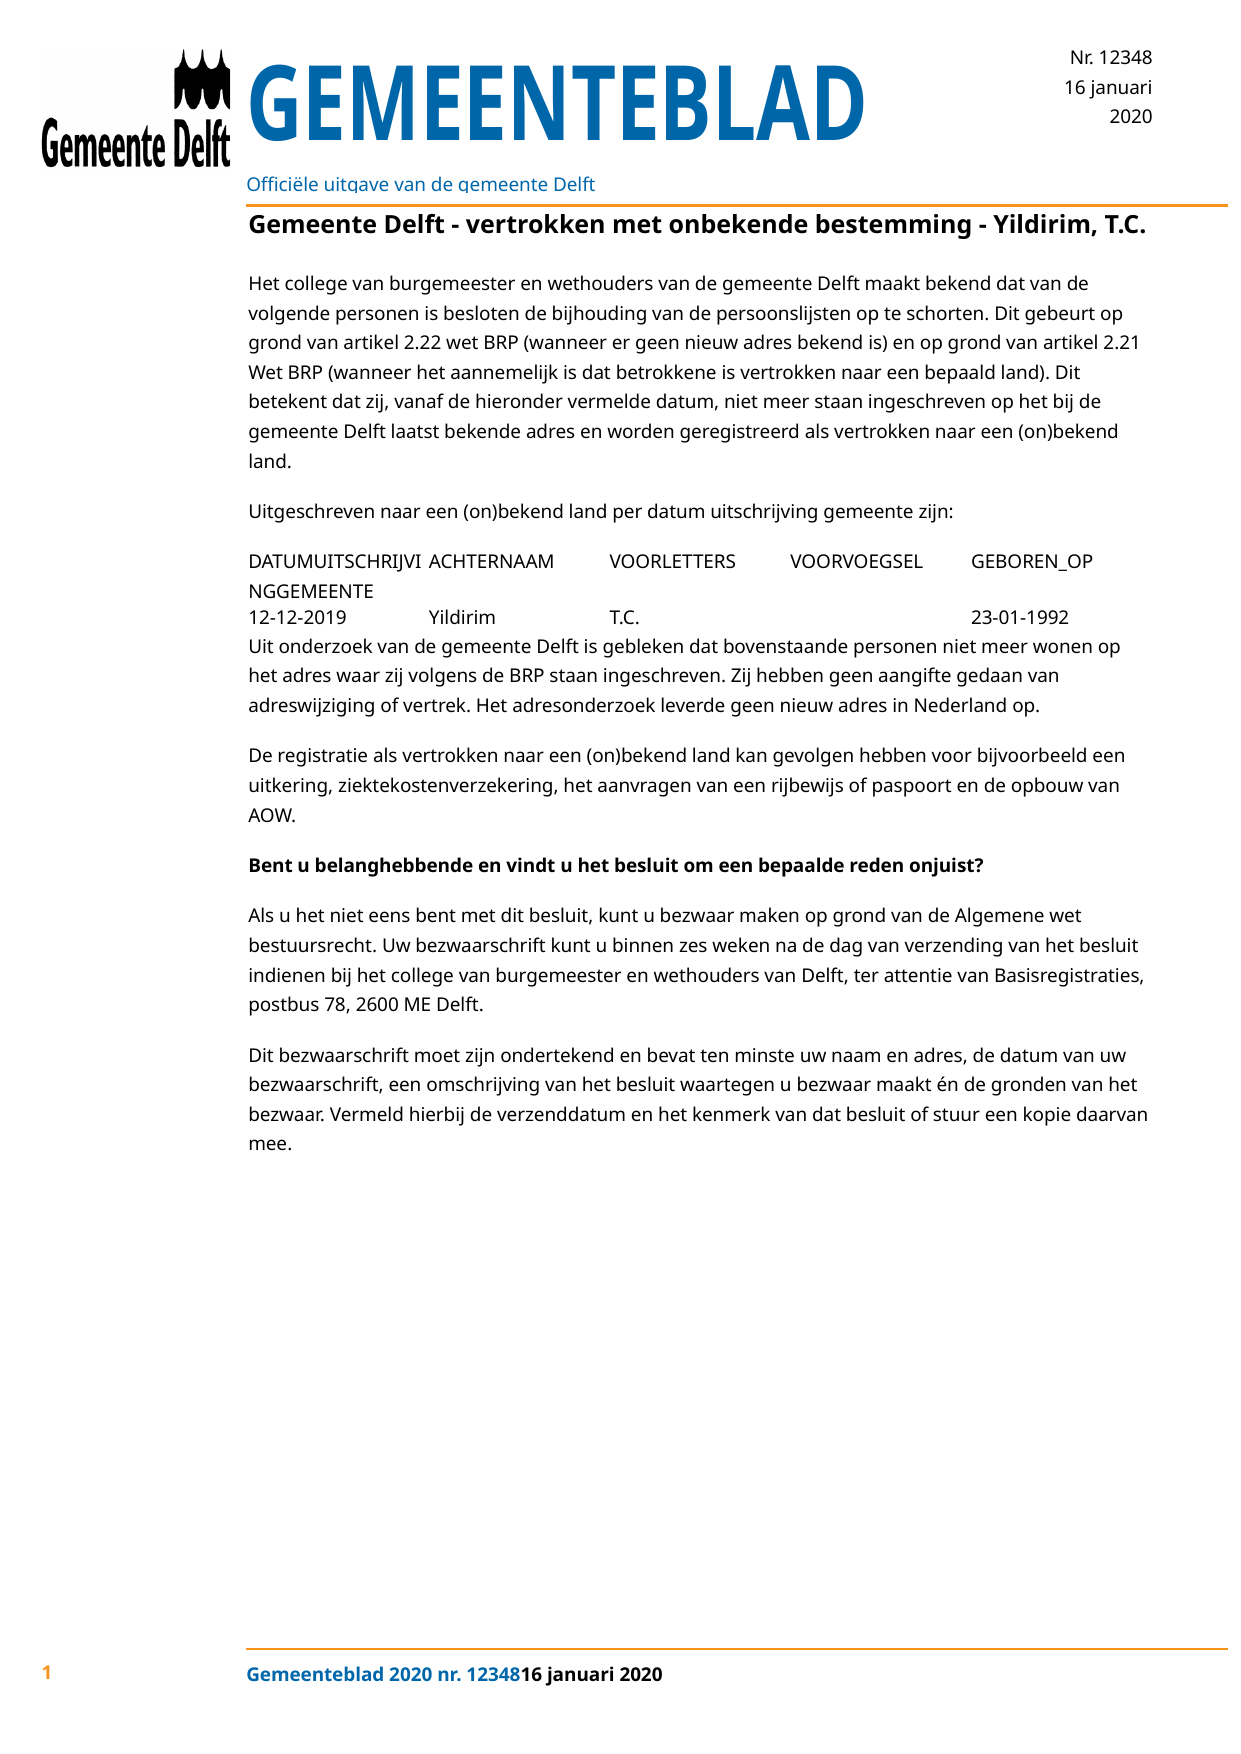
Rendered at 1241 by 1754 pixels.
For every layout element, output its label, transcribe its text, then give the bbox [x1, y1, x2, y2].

text Als u het niet eens bent met dit besluit, kunt u bezwaar maken op grond van de Algemene wet bestuursrecht. Uw bezwaarschrift kunt u binnen zes weken na de dag van verzending van het besluit indienen bij het college van burgemeester en wethouders van Delft, ter attentie van Basisregistraties, postbus 78, 2600 ME Delft. [248, 903, 1152, 1017]
text Uitgeschreven naar een (on)bekend land per datum uitschrijving gemeente zijn: [248, 498, 1152, 524]
text Gemeente Delft - vertrokken met onbekende bestemming - Yildirim, T.C. [248, 207, 1152, 241]
text De registratie als vertrokken naar een (on)bekend land kan gevolgen hebben voor bijvoorbeeld een uitkering, ziektekostenverzekering, het aanvragen van een rijbewijs of paspoort en de opbouw van AOW. [248, 743, 1152, 827]
text Het college van burgemeester en wethouders van de gemeente Delft maakt bekend dat van de volgende personen is besloten de bijhouding van de persoonslijsten op te schorten. Dit gebeurt op grond van artikel 2.22 wet BRP (wanneer er geen nieuw adres bekend is) en op grond van artikel 2.21 Wet BRP (wanneer het aannemelijk is dat betrokkene is vertrokken naar een bepaald land). Dit betekent dat zij, vanaf de hieronder vermelde datum, niet meer staan ingeschreven op het bij de gemeente Delft laatst bekende adres en worden geregistreerd als vertrokken naar een (on)bekend land. [248, 270, 1152, 473]
table_header VOORLETTERS [609, 549, 790, 604]
text Dit bezwaarschrift moet zijn ondertekend en bevat ten minste uw naam en adres, de datum van uw bezwaarschrift, een omschrijving van het besluit waartegen u bezwaar maakt én de gronden van het bezwaar. Vermeld hierbij de verzenddatum en het kenmerk van dat besluit of stuur een kopie daarvan mee. [248, 1042, 1152, 1156]
table_header DATUMUITSCHRIJVINGGEMEENTE [248, 549, 429, 604]
table_cell Yildirim [429, 604, 609, 630]
table_cell [790, 604, 971, 630]
picture [41, 47, 231, 172]
table_cell 12-12-2019 [248, 604, 429, 630]
text Uit onderzoek van de gemeente Delft is gebleken dat bovenstaande personen niet meer wonen op het adres waar zij volgens de BRP staan ingeschreven. Zij hebben geen aangifte gedaan van adreswijziging of vertrek. Het adresonderzoek leverde geen nieuw adres in Nederland op. [248, 633, 1152, 718]
table_header ACHTERNAAM [429, 549, 609, 604]
table_cell T.C. [609, 604, 790, 630]
table_header VOORVOEGSEL [790, 549, 971, 604]
table_cell 23-01-1992 [971, 604, 1152, 630]
text Bent u belanghebbende en vindt u het besluit om een bepaalde reden onjuist? [248, 852, 1152, 878]
table_header GEBOREN_OP [971, 549, 1152, 604]
